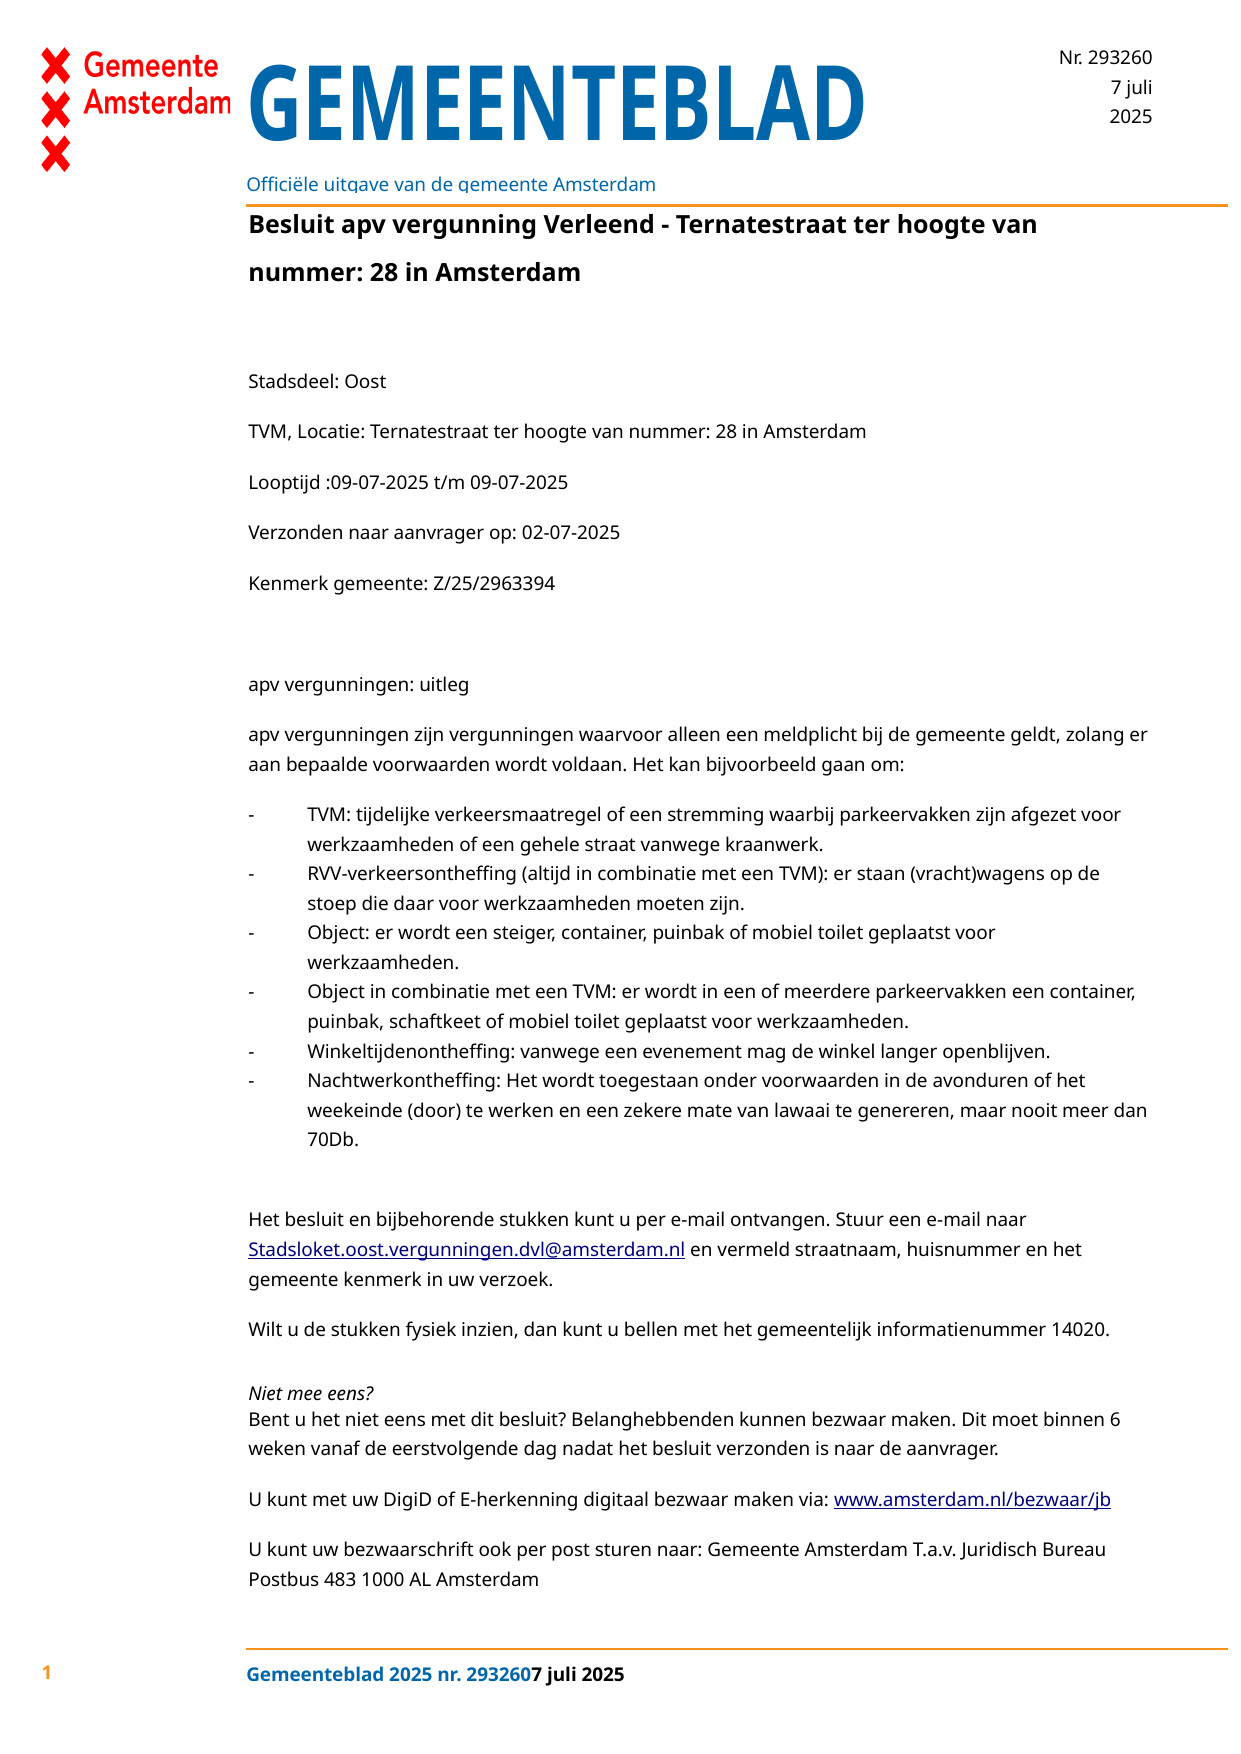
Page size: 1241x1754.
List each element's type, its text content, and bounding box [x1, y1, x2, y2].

picture [41, 47, 231, 172]
list Winkeltijdenontheffing: vanwege een evenement mag de winkel langer openblijven. [248, 1038, 1152, 1064]
text U kunt uw bezwaarschrift ook per post sturen naar: Gemeente Amsterdam T.a.v. Juridisch Bureau Postbus 483 1000 AL Amsterdam [248, 1536, 1152, 1592]
list RVV-verkeersontheffing (altijd in combinatie met een TVM): er staan (vracht)wagens op de stoep die daar voor werkzaamheden moeten zijn. [248, 860, 1152, 916]
text Bent u het niet eens met dit besluit? Belanghebbenden kunnen bezwaar maken. Dit moet binnen 6 weken vanaf de eerstvolgende dag nadat het besluit verzonden is naar de aanvrager. [248, 1406, 1152, 1461]
text Wilt u de stukken fysiek inzien, dan kunt u bellen met het gemeentelijk informatienummer 14020. [248, 1316, 1152, 1342]
text Niet mee eens? [248, 1380, 1152, 1406]
text apv vergunningen: uitleg [248, 671, 1152, 697]
text Stadsdeel: Oost [248, 368, 1152, 394]
text TVM, Locatie: Ternatestraat ter hoogte van nummer: 28 in Amsterdam [248, 419, 1152, 444]
text Kenmerk gemeente: Z/25/2963394 [248, 570, 1152, 596]
text Besluit apv vergunning Verleend - Ternatestraat ter hoogte van nummer: 28 in Amsterdam [248, 207, 1152, 288]
text apv vergunningen zijn vergunningen waarvoor alleen een meldplicht bij de gemeente geldt, zolang er aan bepaalde voorwaarden wordt voldaan. Het kan bijvoorbeeld gaan om: [248, 721, 1152, 777]
list Nachtwerkontheffing: Het wordt toegestaan onder voorwaarden in de avonduren of het weekeinde (door) te werken en een zekere mate van lawaai te genereren, maar nooit meer dan 70Db. [248, 1067, 1152, 1152]
list Object: er wordt een steiger, container, puinbak of mobiel toilet geplaatst voor werkzaamheden. [248, 919, 1152, 975]
list Object in combinatie met een TVM: er wordt in een of meerdere parkeervakken een container, puinbak, schaftkeet of mobiel toilet geplaatst voor werkzaamheden. [248, 979, 1152, 1034]
text Het besluit en bijbehorende stukken kunt u per e-mail ontvangen. Stuur een e-mail naar Stadsloket.oost.vergunningen.dvl@amsterdam.nl en vermeld straatnaam, huisnummer en het gemeente kenmerk in uw verzoek. [248, 1207, 1152, 1292]
text U kunt met uw DigiD of E-herkenning digitaal bezwaar maken via: www.amsterdam.nl/bezwaar/jb [248, 1486, 1152, 1512]
text Looptijd :09-07-2025 t/m 09-07-2025 [248, 469, 1152, 495]
list TVM: tijdelijke verkeersmaatregel of een stremming waarbij parkeervakken zijn afgezet voor werkzaamheden of een gehele straat vanwege kraanwerk. [248, 801, 1152, 857]
text Verzonden naar aanvrager op: 02-07-2025 [248, 519, 1152, 545]
